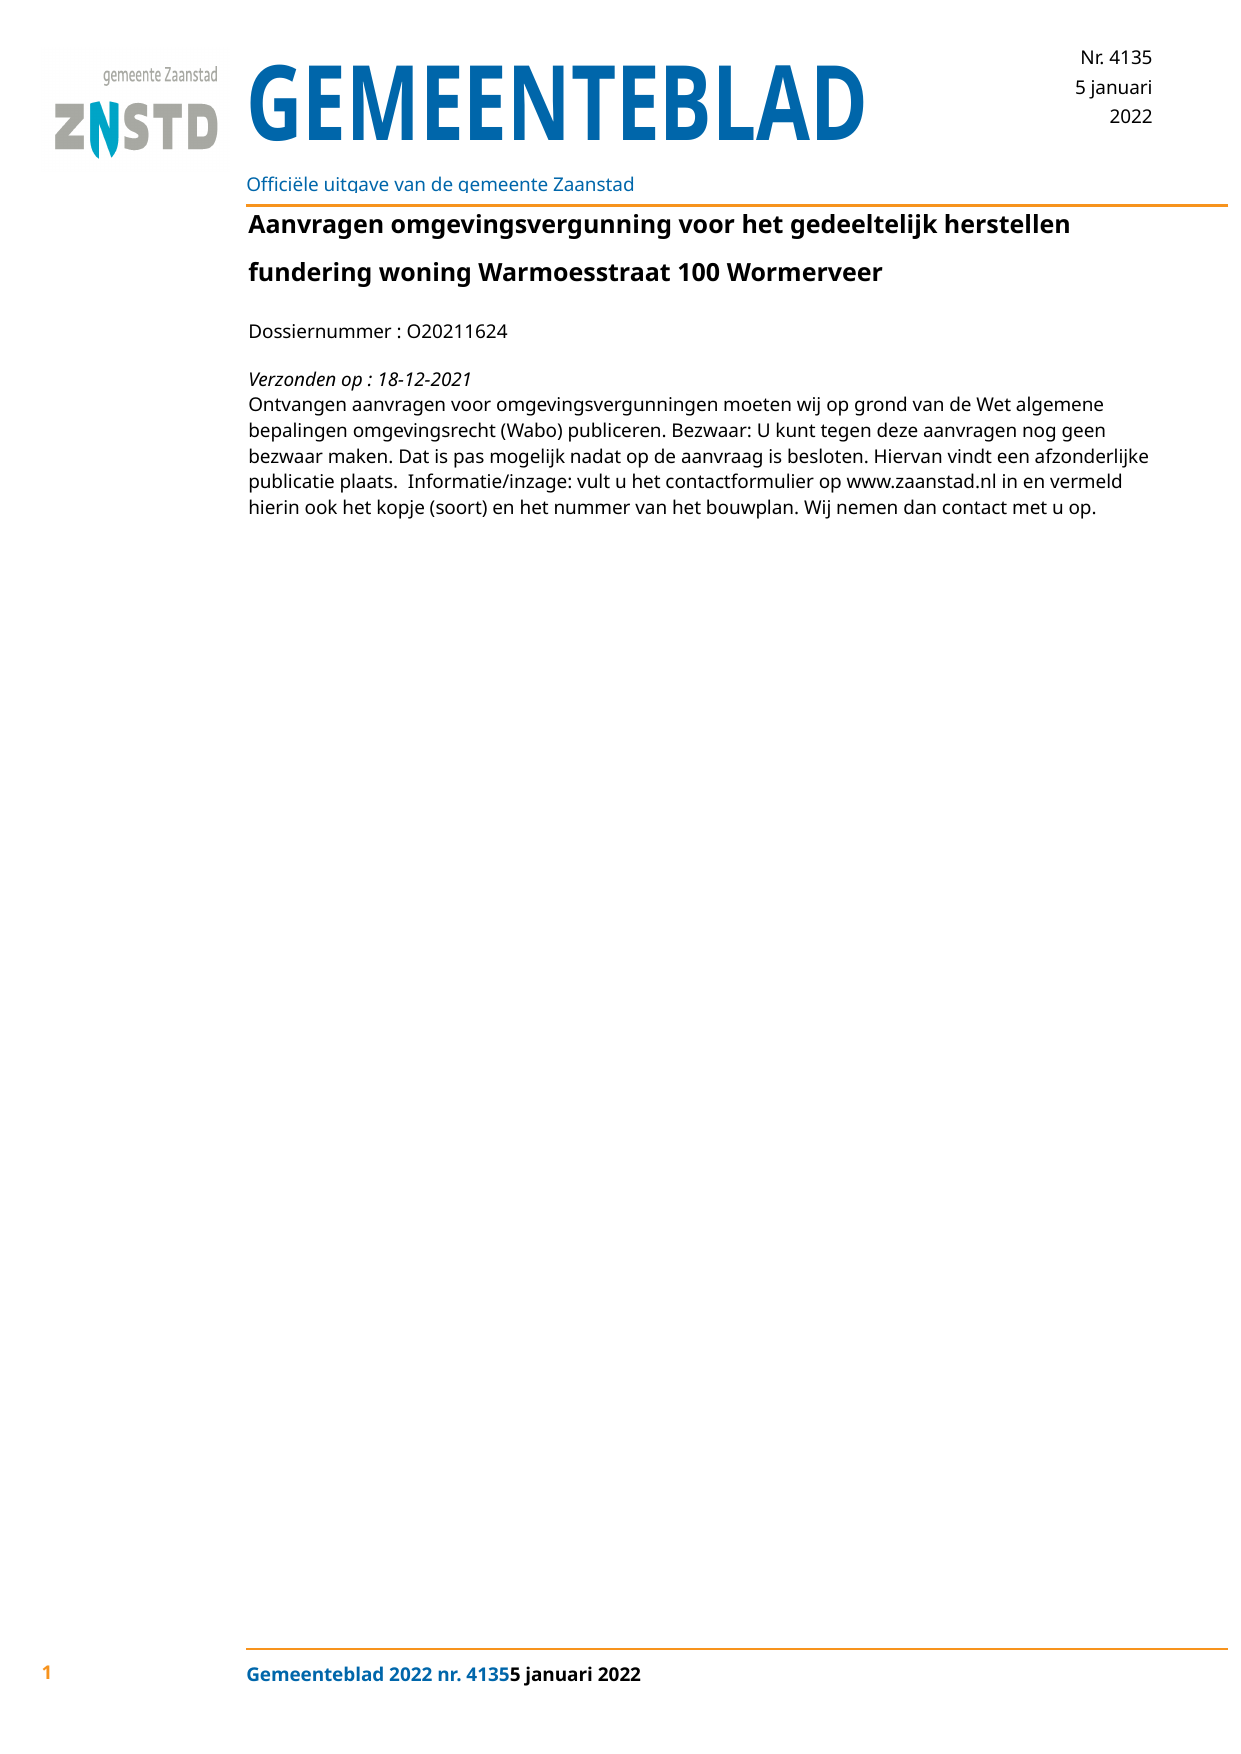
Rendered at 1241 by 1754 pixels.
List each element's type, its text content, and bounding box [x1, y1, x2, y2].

text Aanvragen omgevingsvergunning voor het gedeeltelijk herstellen fundering woning Warmoesstraat 100 Wormerveer [248, 207, 1152, 288]
text Verzonden op : 18-12-2021 [248, 366, 1152, 391]
text Dossiernummer : O20211624 [248, 318, 1152, 344]
text Ontvangen aanvragen voor omgevingsvergunningen moeten wij op grond van de Wet algemene bepalingen omgevingsrecht (Wabo) publiceren. Bezwaar: U kunt tegen deze aanvragen nog geen bezwaar maken. Dat is pas mogelijk nadat op de aanvraag is besloten. Hiervan vindt een afzonderlijke publicatie plaats. Informatie/inzage: vult u het contactformulier op www.zaanstad.nl in en vermeld hierin ook het kopje (soort) en het nummer van het bouwplan. Wij nemen dan contact met u op. [248, 391, 1152, 520]
picture [41, 47, 231, 172]
